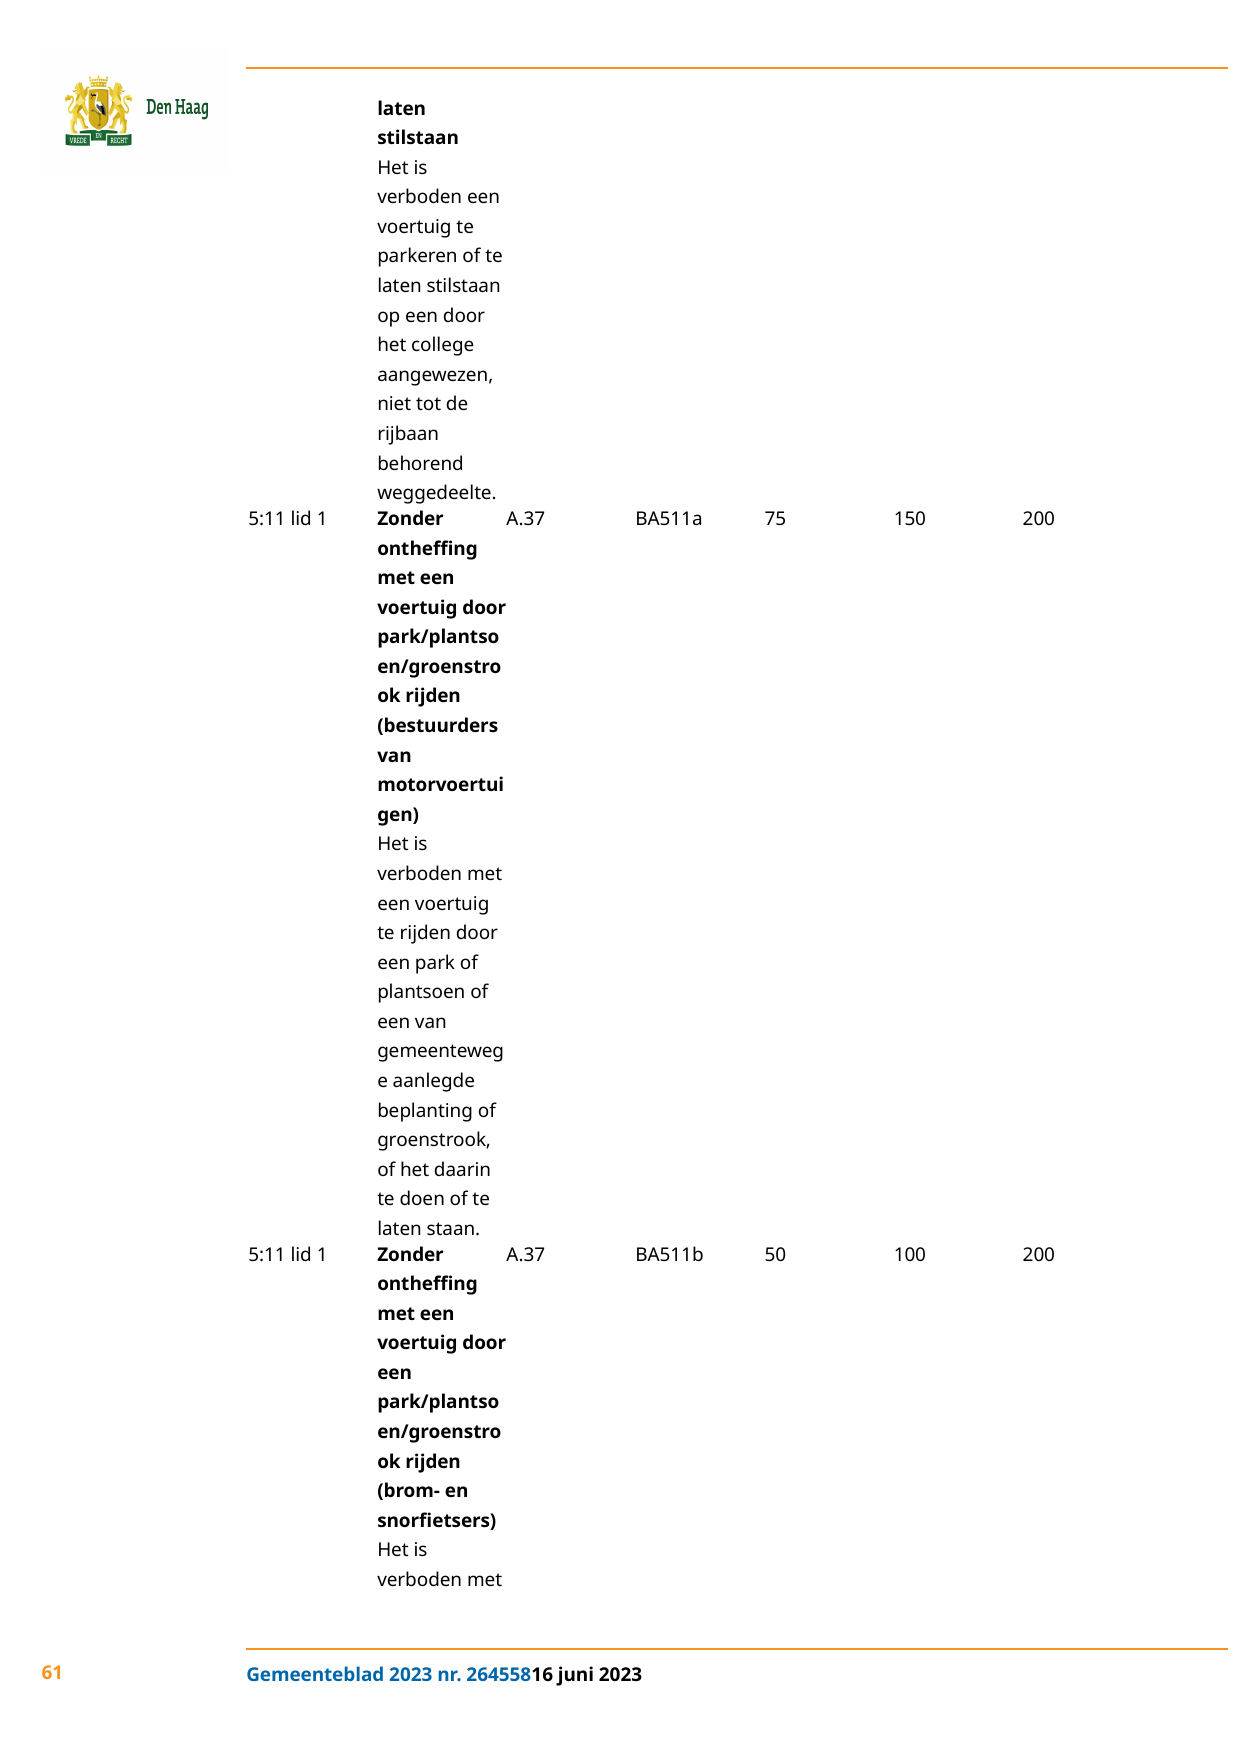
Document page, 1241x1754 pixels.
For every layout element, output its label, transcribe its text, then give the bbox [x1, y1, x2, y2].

table_cell Zonder ontheffing met een voertuig door een park/plantsoen/groenstrook rijden (brom- en snorfietsers) Het is verboden met [377, 1241, 506, 1592]
table_cell [248, 95, 377, 505]
table_cell 50 [764, 1241, 893, 1592]
table_cell 200 [1023, 505, 1152, 1241]
picture [41, 47, 231, 172]
table_cell A.37 [506, 505, 635, 1241]
table_cell laten stilstaan Het is verboden een voertuig te parkeren of te laten stilstaan op een door het college aangewezen, niet tot de rijbaan behorend weggedeelte. [377, 95, 506, 505]
table_cell 5:11 lid 1 [248, 1241, 377, 1592]
table_cell - [506, 95, 635, 505]
table_cell [894, 95, 1022, 505]
table_cell [1023, 95, 1152, 505]
table_cell 200 [1023, 1241, 1152, 1592]
table_cell 75 [764, 505, 893, 1241]
table_cell BA511b [635, 1241, 764, 1592]
table_cell BA511a [635, 505, 764, 1241]
table_cell A.37 [506, 1241, 635, 1592]
table_cell 5:11 lid 1 [248, 505, 377, 1241]
table_cell [764, 95, 893, 505]
table_cell 150 [894, 505, 1022, 1241]
table_cell 100 [894, 1241, 1022, 1592]
table_cell [635, 95, 764, 505]
table_cell Zonder ontheffing met een voertuig door park/plantsoen/groenstrook rijden (bestuurders van motorvoertuigen) Het is verboden met een voertuig te rijden door een park of plantsoen of een van gemeentewege aanlegde beplanting of groenstrook, of het daarin te doen of te laten staan. [377, 505, 506, 1241]
